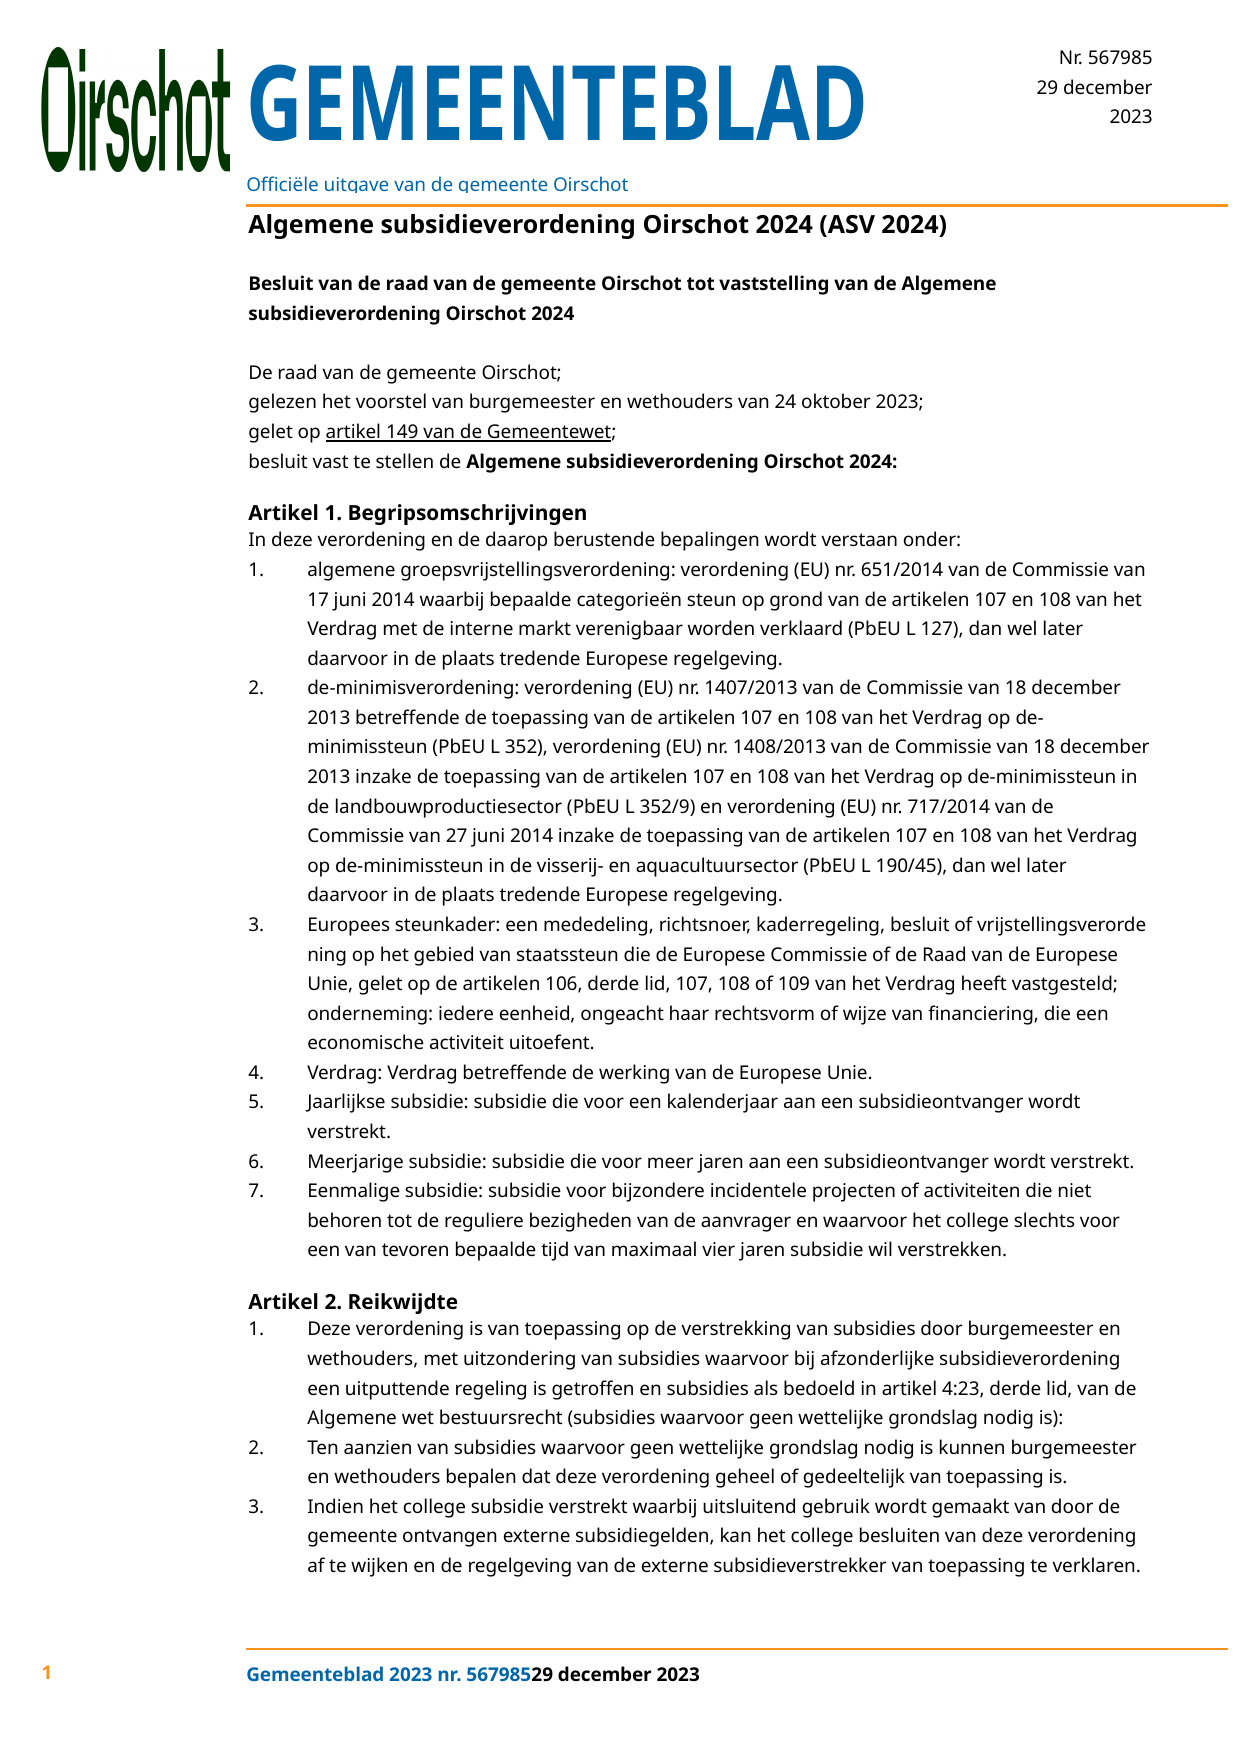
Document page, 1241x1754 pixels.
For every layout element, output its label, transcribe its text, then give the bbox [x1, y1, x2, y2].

text Artikel 2. Reikwijdte [248, 1287, 1152, 1316]
list Ten aanzien van subsidies waarvoor geen wettelijke grondslag nodig is kunnen burgemeester en wethouders bepalen dat deze verordening geheel of gedeeltelijk van toepassing is. [248, 1434, 1152, 1489]
text besluit vast te stellen de Algemene subsidieverordening Oirschot 2024: [248, 448, 1152, 473]
list Meerjarige subsidie: subsidie die voor meer jaren aan een subsidieontvanger wordt verstrekt. [248, 1148, 1152, 1174]
picture [41, 47, 231, 172]
text Algemene subsidieverordening Oirschot 2024 (ASV 2024) [248, 207, 1152, 241]
list de-minimisverordening: verordening (EU) nr. 1407/2013 van de Commissie van 18 december 2013 betreffende de toepassing van de artikelen 107 en 108 van het Verdrag op de-minimissteun (PbEU L 352), verordening (EU) nr. 1408/2013 van de Commissie van 18 december 2013 inzake de toepassing van de artikelen 107 en 108 van het Verdrag op de-minimissteun in de landbouwproductiesector (PbEU L 352/9) en verordening (EU) nr. 717/2014 van de Commissie van 27 juni 2014 inzake de toepassing van de artikelen 107 en 108 van het Verdrag op de-minimissteun in de visserij- en aquacultuursector (PbEU L 190/45), dan wel later daarvoor in de plaats tredende Europese regelgeving. [248, 674, 1152, 907]
text Besluit van de raad van de gemeente Oirschot tot vaststelling van de Algemene subsidieverordening Oirschot 2024 [248, 270, 1152, 326]
list algemene groepsvrijstellingsverordening: verordening (EU) nr. 651/2014 van de Commissie van 17 juni 2014 waarbij bepaalde categorieën steun op grond van de artikelen 107 en 108 van het Verdrag met de interne markt verenigbaar worden verklaard (PbEU L 127), dan wel later daarvoor in de plaats tredende Europese regelgeving. [248, 556, 1152, 671]
list Deze verordening is van toepassing op de verstrekking van subsidies door burgemeester en wethouders, met uitzondering van subsidies waarvoor bij afzonderlijke subsidieverordening een uitputtende regeling is getroffen en subsidies als bedoeld in artikel 4:23, derde lid, van de Algemene wet bestuursrecht (subsidies waarvoor geen wettelijke grondslag nodig is): [248, 1316, 1152, 1430]
text In deze verordening en de daarop berustende bepalingen wordt verstaan onder: [248, 527, 1152, 552]
list Jaarlijkse subsidie: subsidie die voor een kalenderjaar aan een subsidieontvanger wordt verstrekt. [248, 1089, 1152, 1144]
list Verdrag: Verdrag betreffende de werking van de Europese Unie. [248, 1059, 1152, 1085]
list Indien het college subsidie verstrekt waarbij uitsluitend gebruik wordt gemaakt van door de gemeente ontvangen externe subsidiegelden, kan het college besluiten van deze verordening af te wijken en de regelgeving van de externe subsidieverstrekker van toepassing te verklaren. [248, 1493, 1152, 1578]
text gelezen het voorstel van burgemeester en wethouders van 24 oktober 2023; [248, 389, 1152, 414]
text gelet op artikel 149 van de Gemeentewet; [248, 418, 1152, 444]
text De raad van de gemeente Oirschot; [248, 359, 1152, 385]
list Eenmalige subsidie: subsidie voor bijzondere incidentele projecten of activiteiten die niet behoren tot de reguliere bezigheden van de aanvrager en waarvoor het college slechts voor een van tevoren bepaalde tijd van maximaal vier jaren subsidie wil verstrekken. [248, 1177, 1152, 1262]
text Artikel 1. Begripsomschrijvingen [248, 498, 1152, 527]
list Europees steunkader: een mededeling, richtsnoer, kaderregeling, besluit of vrijstellingsverorde ning op het gebied van staatssteun die de Europese Commissie of de Raad van de Europese Unie, gelet op de artikelen 106, derde lid, 107, 108 of 109 van het Verdrag heeft vastgesteld; onderneming: iedere eenheid, ongeacht haar rechtsvorm of wijze van financiering, die een economische activiteit uitoefent. [248, 911, 1152, 1055]
